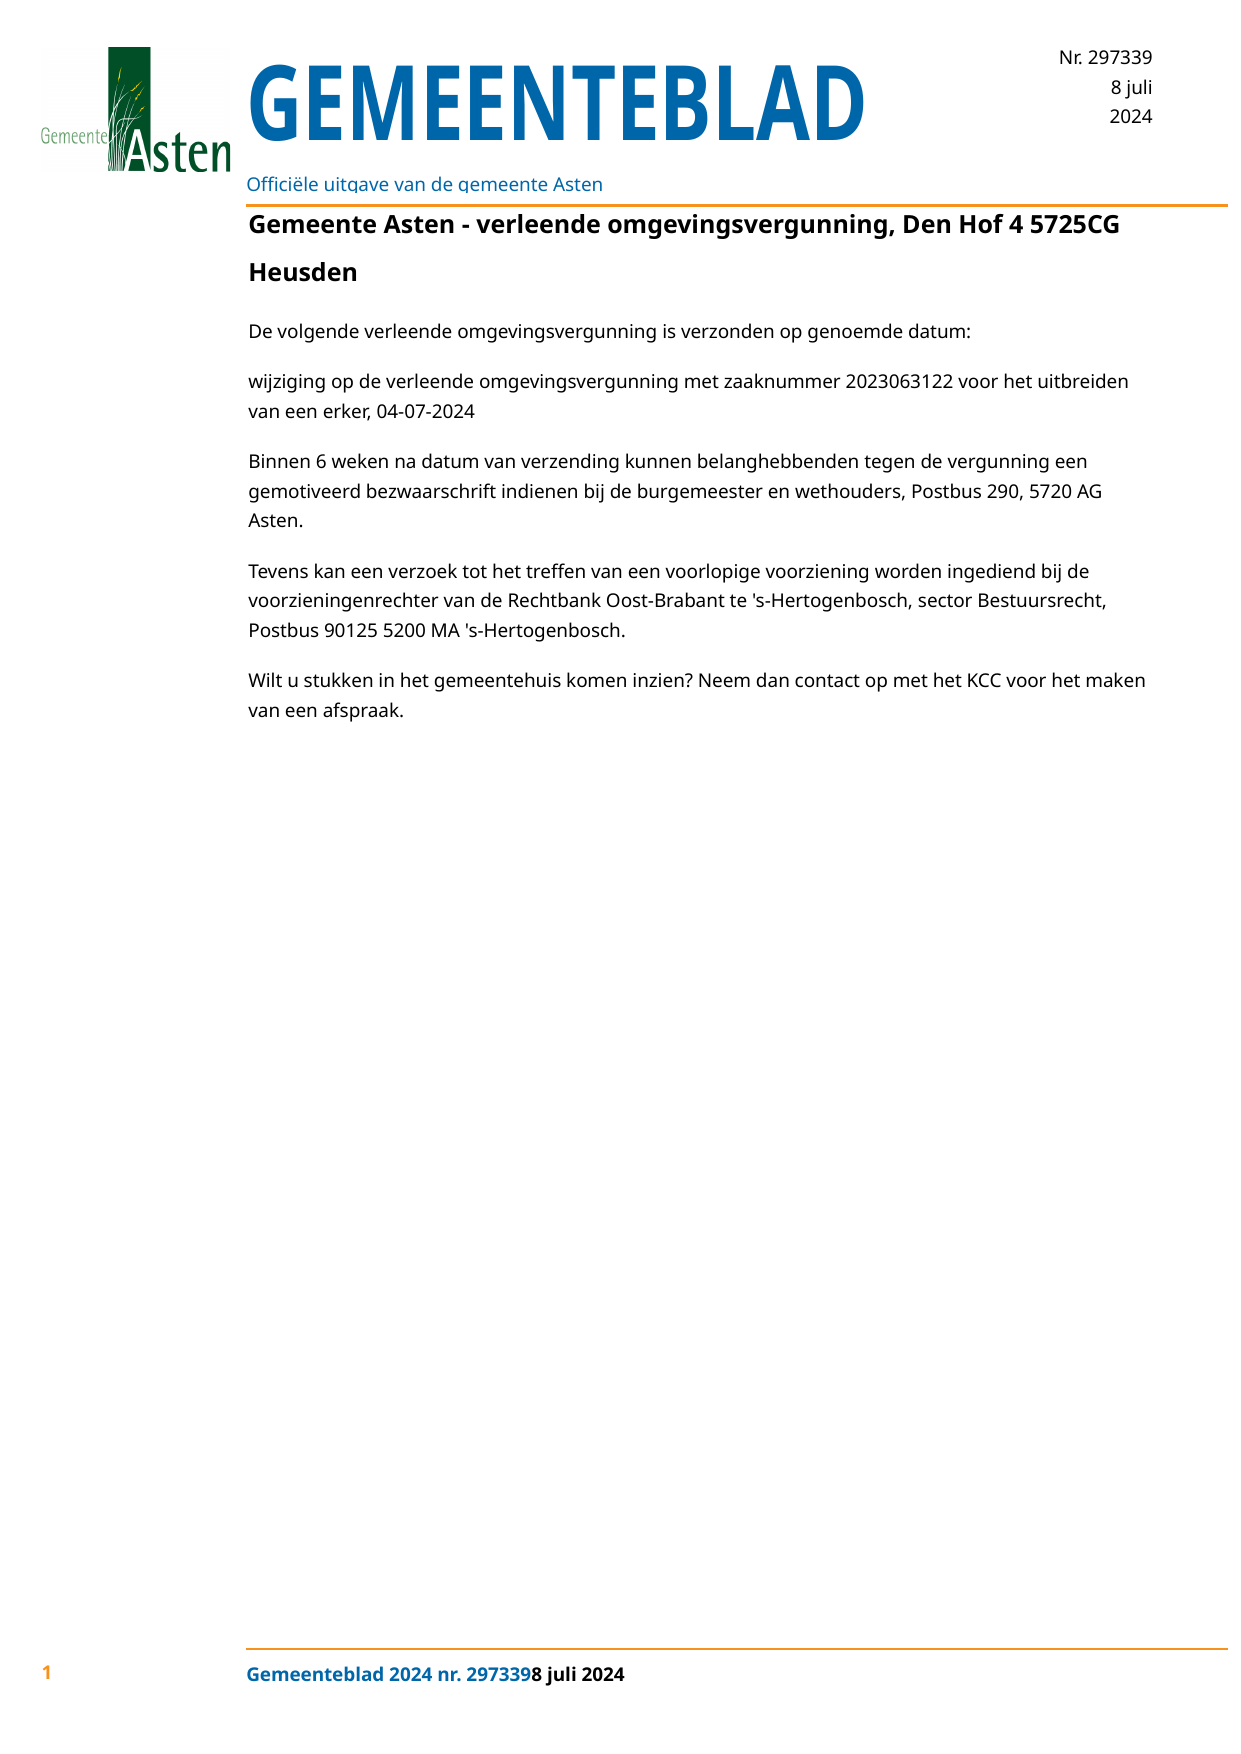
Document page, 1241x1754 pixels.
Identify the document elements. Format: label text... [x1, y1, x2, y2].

text wijziging op de verleende omgevingsvergunning met zaaknummer 2023063122 voor het uitbreiden van een erker, 04-07-2024 [248, 368, 1152, 424]
text Wilt u stukken in het gemeentehuis komen inzien? Neem dan contact op met het KCC voor het maken van een afspraak. [248, 667, 1152, 723]
picture [41, 47, 231, 172]
text Gemeente Asten - verleende omgevingsvergunning, Den Hof 4 5725CG Heusden [248, 207, 1152, 288]
text Tevens kan een verzoek tot het treffen van een voorlopige voorziening worden ingediend bij de voorzieningenrechter van de Rechtbank Oost-Brabant te 's-Hertogenbosch, sector Bestuursrecht, Postbus 90125 5200 MA 's-Hertogenbosch. [248, 558, 1152, 643]
text De volgende verleende omgevingsvergunning is verzonden op genoemde datum: [248, 318, 1152, 344]
text Binnen 6 weken na datum van verzending kunnen belanghebbenden tegen de vergunning een gemotiveerd bezwaarschrift indienen bij de burgemeester en wethouders, Postbus 290, 5720 AG Asten. [248, 448, 1152, 533]
